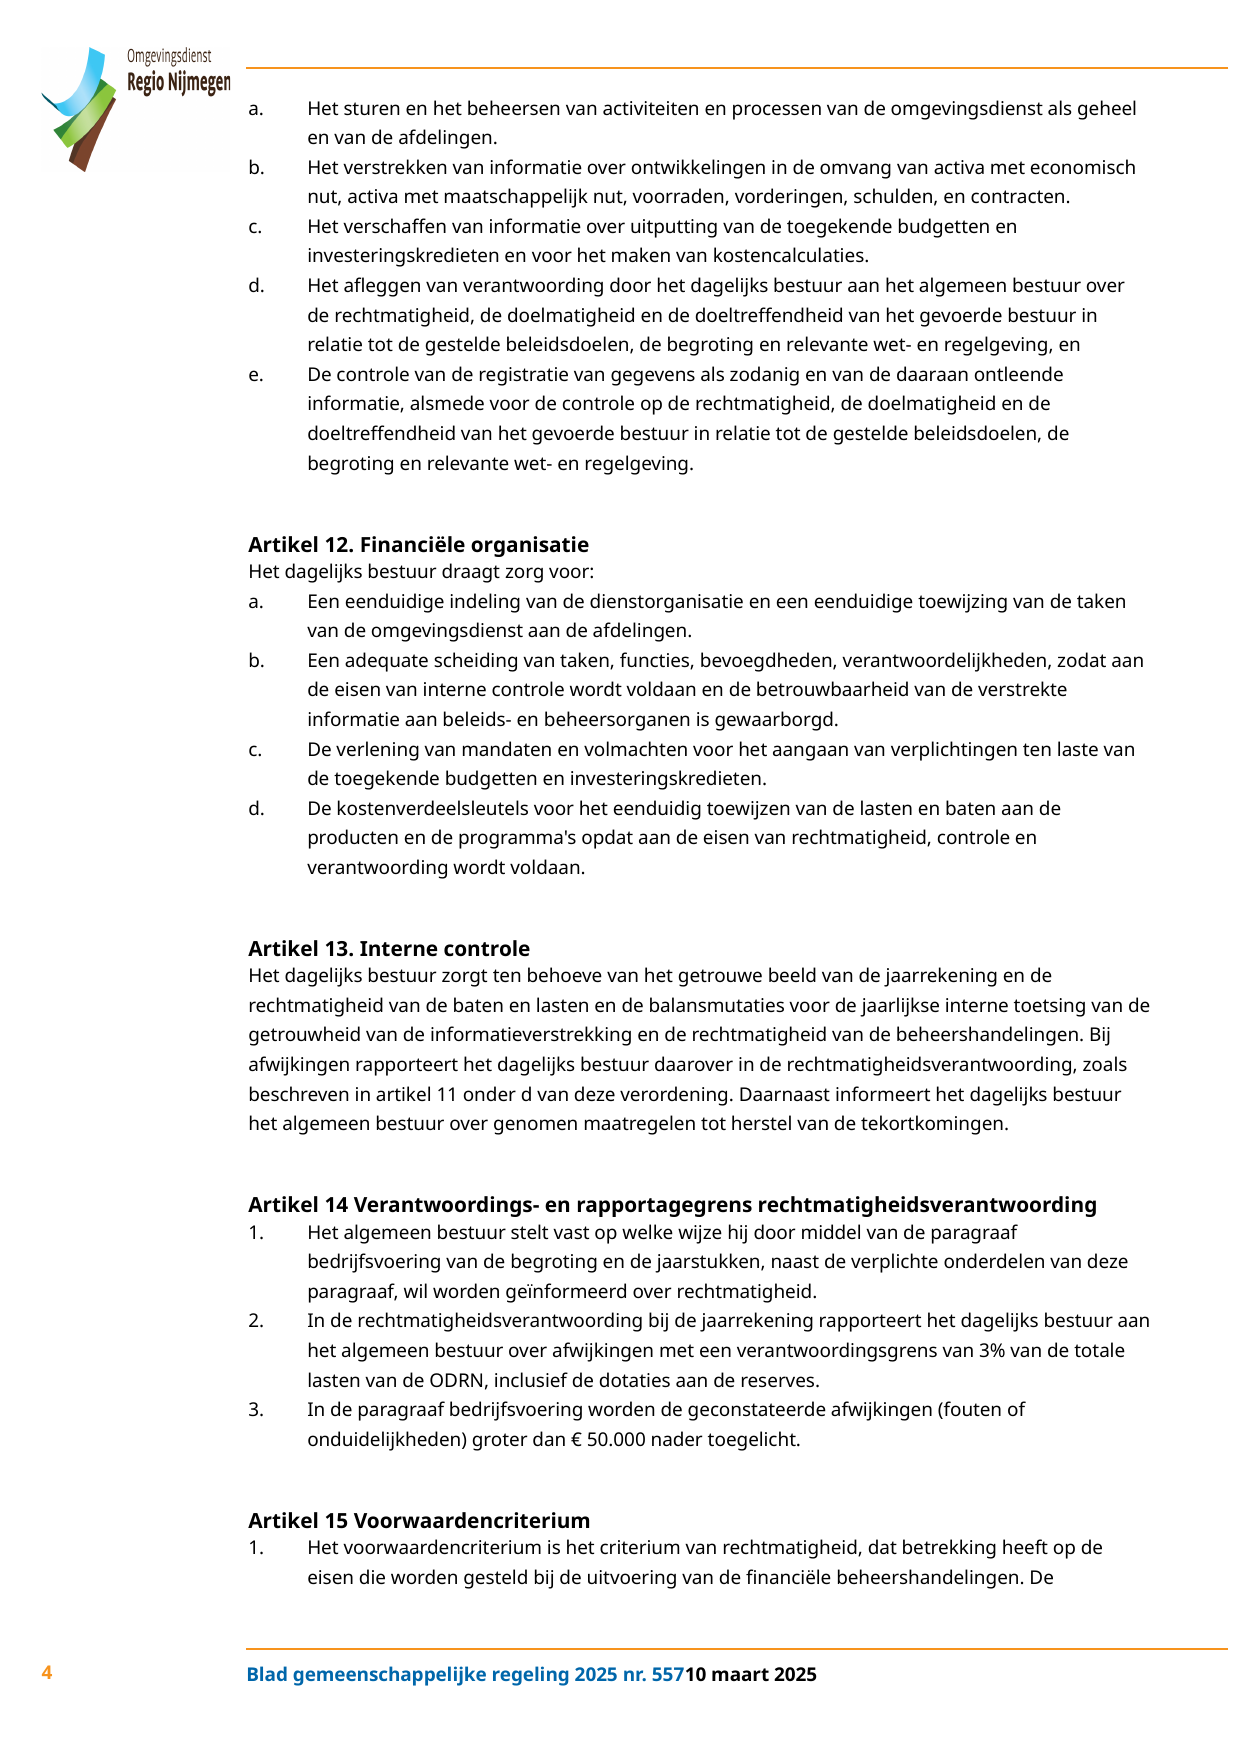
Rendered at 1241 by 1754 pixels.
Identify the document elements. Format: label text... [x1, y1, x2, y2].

list De verlening van mandaten en volmachten voor het aangaan van verplichtingen ten laste van de toegekende budgetten en investeringskredieten. [248, 736, 1152, 791]
picture [41, 47, 231, 172]
list Het afleggen van verantwoording door het dagelijks bestuur aan het algemeen bestuur over de rechtmatigheid, de doelmatigheid en de doeltreffendheid van het gevoerde bestuur in relatie tot de gestelde beleidsdoelen, de begroting en relevante wet- en regelgeving, en [248, 272, 1152, 357]
list In de rechtmatigheidsverantwoording bij de jaarrekening rapporteert het dagelijks bestuur aan het algemeen bestuur over afwijkingen met een verantwoordingsgrens van 3% van de totale lasten van de ODRN, inclusief de dotaties aan de reserves. [248, 1308, 1152, 1392]
list Het verstrekken van informatie over ontwikkelingen in de omvang van activa met economisch nut, activa met maatschappelijk nut, voorraden, vorderingen, schulden, en contracten. [248, 154, 1152, 209]
text Het dagelijks bestuur zorgt ten behoeve van het getrouwe beeld van de jaarrekening en de rechtmatigheid van de baten en lasten en de balansmutaties voor de jaarlijkse interne toetsing van de getrouwheid van de informatieverstrekking en de rechtmatigheid van de beheershandelingen. Bij afwijkingen rapporteert het dagelijks bestuur daarover in de rechtmatigheidsverantwoording, zoals beschreven in artikel 11 onder d van deze verordening. Daarnaast informeert het dagelijks bestuur het algemeen bestuur over genomen maatregelen tot herstel van de tekortkomingen. [248, 962, 1152, 1136]
list Een eenduidige indeling van de dienstorganisatie en een eenduidige toewijzing van de taken van de omgevingsdienst aan de afdelingen. [248, 588, 1152, 643]
list Het verschaffen van informatie over uitputting van de toegekende budgetten en investeringskredieten en voor het maken van kostencalculaties. [248, 213, 1152, 268]
text Artikel 13. Interne controle [248, 934, 1152, 962]
list De controle van de registratie van gegevens als zodanig en van de daaraan ontleende informatie, alsmede voor de controle op de rechtmatigheid, de doelmatigheid en de doeltreffendheid van het gevoerde bestuur in relatie tot de gestelde beleidsdoelen, de begroting en relevante wet- en regelgeving. [248, 361, 1152, 476]
list In de paragraaf bedrijfsvoering worden de geconstateerde afwijkingen (fouten of onduidelijkheden) groter dan € 50.000 nader toegelicht. [248, 1396, 1152, 1452]
text Het dagelijks bestuur draagt zorg voor: [248, 558, 1152, 584]
text Artikel 12. Financiële organisatie [248, 530, 1152, 558]
text Artikel 14 Verantwoordings- en rapportagegrens rechtmatigheidsverantwoording [248, 1190, 1152, 1219]
text Artikel 15 Voorwaardencriterium [248, 1506, 1152, 1534]
list Het algemeen bestuur stelt vast op welke wijze hij door middel van de paragraaf bedrijfsvoering van de begroting en de jaarstukken, naast de verplichte onderdelen van deze paragraaf, wil worden geïnformeerd over rechtmatigheid. [248, 1219, 1152, 1304]
list Een adequate scheiding van taken, functies, bevoegdheden, verantwoordelijkheden, zodat aan de eisen van interne controle wordt voldaan en de betrouwbaarheid van de verstrekte informatie aan beleids- en beheersorganen is gewaarborgd. [248, 647, 1152, 732]
list Het voorwaardencriterium is het criterium van rechtmatigheid, dat betrekking heeft op de eisen die worden gesteld bij de uitvoering van de financiële beheershandelingen. De [248, 1534, 1152, 1590]
list Het sturen en het beheersen van activiteiten en processen van de omgevingsdienst als geheel en van de afdelingen. [248, 95, 1152, 150]
list De kostenverdeelsleutels voor het eenduidig toewijzen van de lasten en baten aan de producten en de programma's opdat aan de eisen van rechtmatigheid, controle en verantwoording wordt voldaan. [248, 795, 1152, 880]
